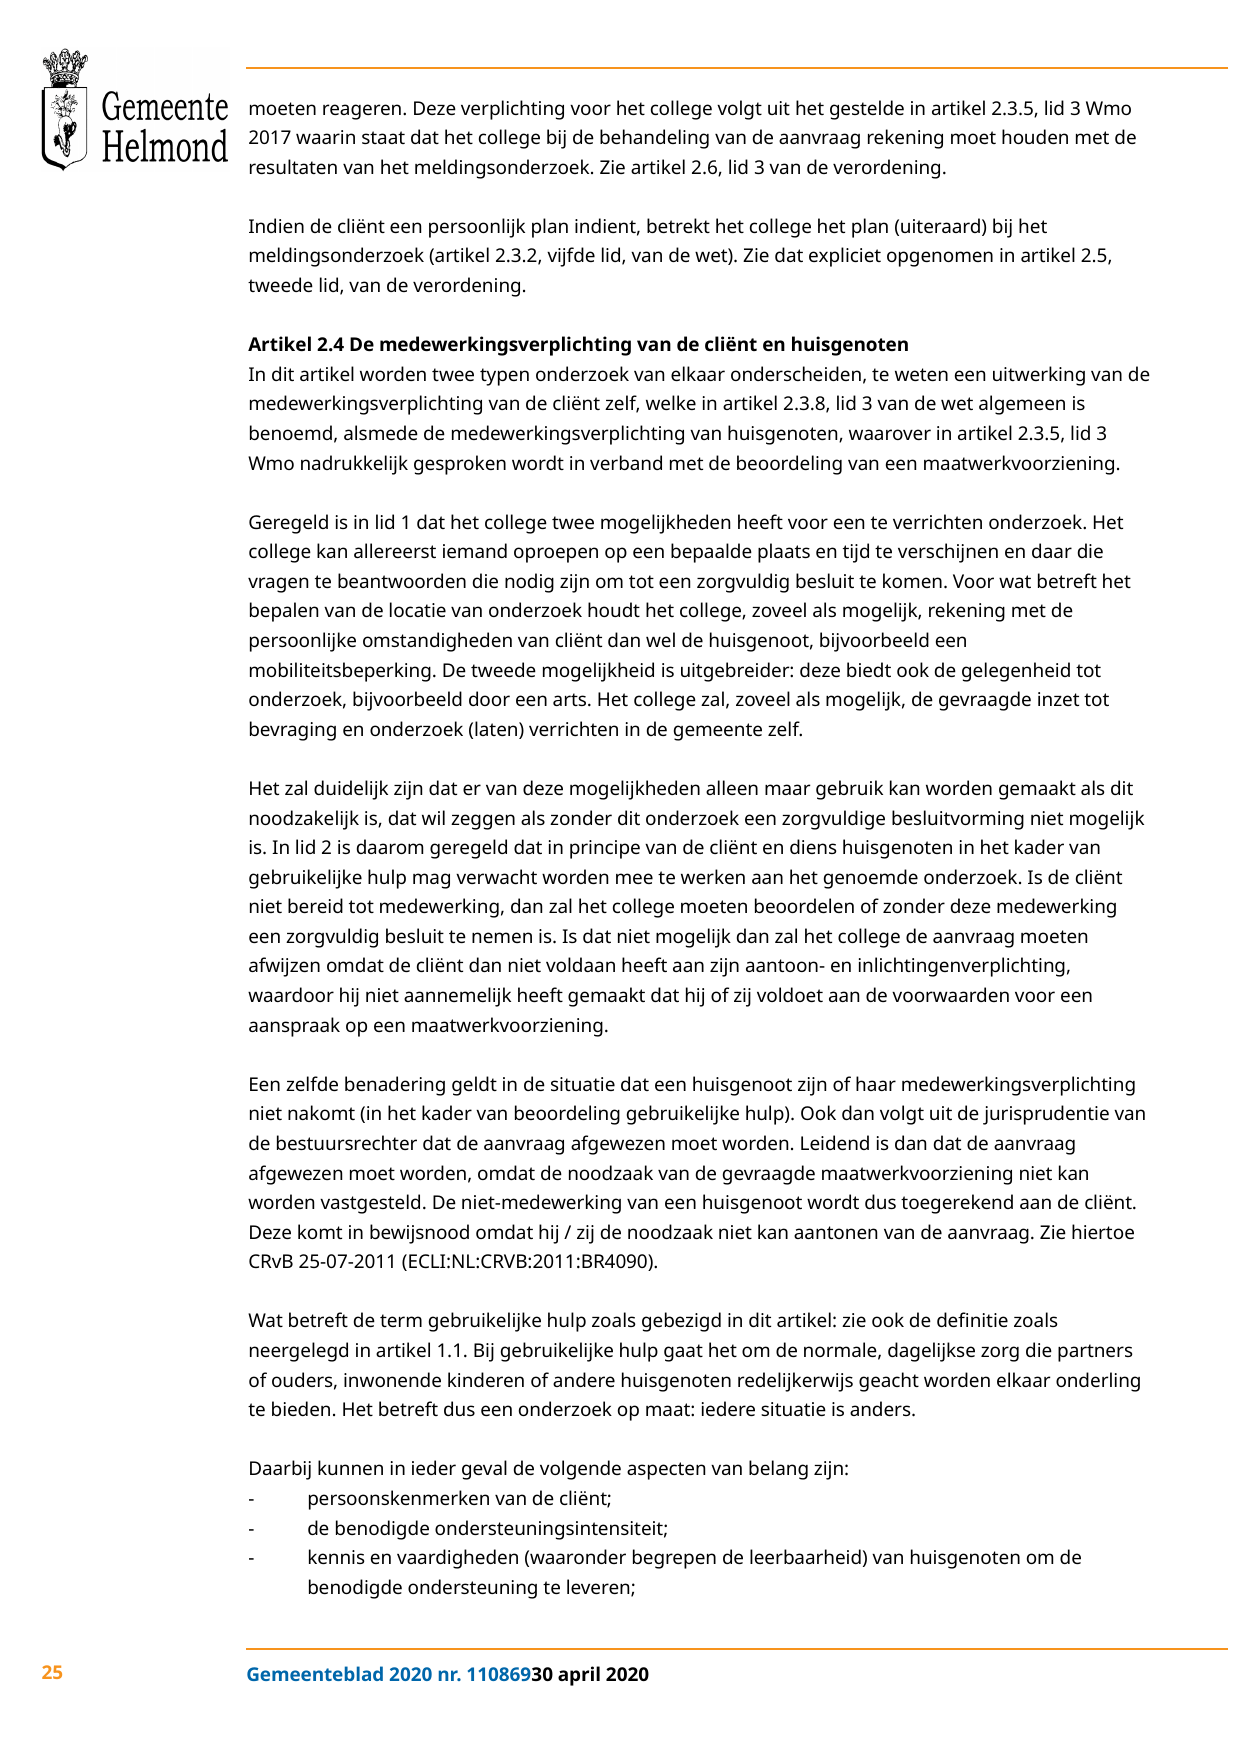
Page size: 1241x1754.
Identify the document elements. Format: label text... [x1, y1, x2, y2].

text Deze komt in bewijsnood omdat hij / zij de noodzaak niet kan aantonen van de aanvraag. Zie hiertoe CRvB 25-07-2011 (ECLI:NL:CRVB:2011:BR4090). [248, 1219, 1152, 1274]
list kennis en vaardigheden (waaronder begrepen de leerbaarheid) van huisgenoten om de benodigde ondersteuning te leveren; [248, 1544, 1152, 1600]
list persoonskenmerken van de cliënt; [248, 1485, 1152, 1511]
list de benodigde ondersteuningsintensiteit; [248, 1515, 1152, 1541]
text Artikel 2.4 De medewerkingsverplichting van de cliënt en huisgenoten [248, 331, 1152, 357]
text In dit artikel worden twee typen onderzoek van elkaar onderscheiden, te weten een uitwerking van de medewerkingsverplichting van de cliënt zelf, welke in artikel 2.3.8, lid 3 van de wet algemeen is benoemd, alsmede de medewerkingsverplichting van huisgenoten, waarover in artikel 2.3.5, lid 3 Wmo nadrukkelijk gesproken wordt in verband met de beoordeling van een maatwerkvoorziening. [248, 361, 1152, 476]
text Indien de cliënt een persoonlijk plan indient, betrekt het college het plan (uiteraard) bij het meldingsonderzoek (artikel 2.3.2, vijfde lid, van de wet). Zie dat expliciet opgenomen in artikel 2.5, tweede lid, van de verordening. [248, 213, 1152, 298]
text Een zelfde benadering geldt in de situatie dat een huisgenoot zijn of haar medewerkingsverplichting niet nakomt (in het kader van beoordeling gebruikelijke hulp). Ook dan volgt uit de jurisprudentie van de bestuursrechter dat de aanvraag afgewezen moet worden. Leidend is dan dat de aanvraag afgewezen moet worden, omdat de noodzaak van de gevraagde maatwerkvoorziening niet kan worden vastgesteld. De niet-medewerking van een huisgenoot wordt dus toegerekend aan de cliënt. [248, 1071, 1152, 1215]
text moeten reageren. Deze verplichting voor het college volgt uit het gestelde in artikel 2.3.5, lid 3 Wmo 2017 waarin staat dat het college bij de behandeling van de aanvraag rekening moet houden met de resultaten van het meldingsonderzoek. Zie artikel 2.6, lid 3 van de verordening. [248, 95, 1152, 180]
text Daarbij kunnen in ieder geval de volgende aspecten van belang zijn: [248, 1456, 1152, 1481]
picture [41, 47, 231, 172]
text Wat betreft de term gebruikelijke hulp zoals gebezigd in dit artikel: zie ook de definitie zoals neergelegd in artikel 1.1. Bij gebruikelijke hulp gaat het om de normale, dagelijkse zorg die partners of ouders, inwonende kinderen of andere huisgenoten redelijkerwijs geacht worden elkaar onderling te bieden. Het betreft dus een onderzoek op maat: iedere situatie is anders. [248, 1308, 1152, 1422]
text Het zal duidelijk zijn dat er van deze mogelijkheden alleen maar gebruik kan worden gemaakt als dit noodzakelijk is, dat wil zeggen als zonder dit onderzoek een zorgvuldige besluitvorming niet mogelijk is. In lid 2 is daarom geregeld dat in principe van de cliënt en diens huisgenoten in het kader van gebruikelijke hulp mag verwacht worden mee te werken aan het genoemde onderzoek. Is de cliënt niet bereid tot medewerking, dan zal het college moeten beoordelen of zonder deze medewerking een zorgvuldig besluit te nemen is. Is dat niet mogelijk dan zal het college de aanvraag moeten afwijzen omdat de cliënt dan niet voldaan heeft aan zijn aantoon- en inlichtingenverplichting, waardoor hij niet aannemelijk heeft gemaakt dat hij of zij voldoet aan de voorwaarden voor een aanspraak op een maatwerkvoorziening. [248, 775, 1152, 1038]
text Geregeld is in lid 1 dat het college twee mogelijkheden heeft voor een te verrichten onderzoek. Het college kan allereerst iemand oproepen op een bepaalde plaats en tijd te verschijnen en daar die vragen te beantwoorden die nodig zijn om tot een zorgvuldig besluit te komen. Voor wat betreft het bepalen van de locatie van onderzoek houdt het college, zoveel als mogelijk, rekening met de persoonlijke omstandigheden van cliënt dan wel de huisgenoot, bijvoorbeeld een mobiliteitsbeperking. De tweede mogelijkheid is uitgebreider: deze biedt ook de gelegenheid tot onderzoek, bijvoorbeeld door een arts. Het college zal, zoveel als mogelijk, de gevraagde inzet tot bevraging en onderzoek (laten) verrichten in de gemeente zelf. [248, 509, 1152, 742]
